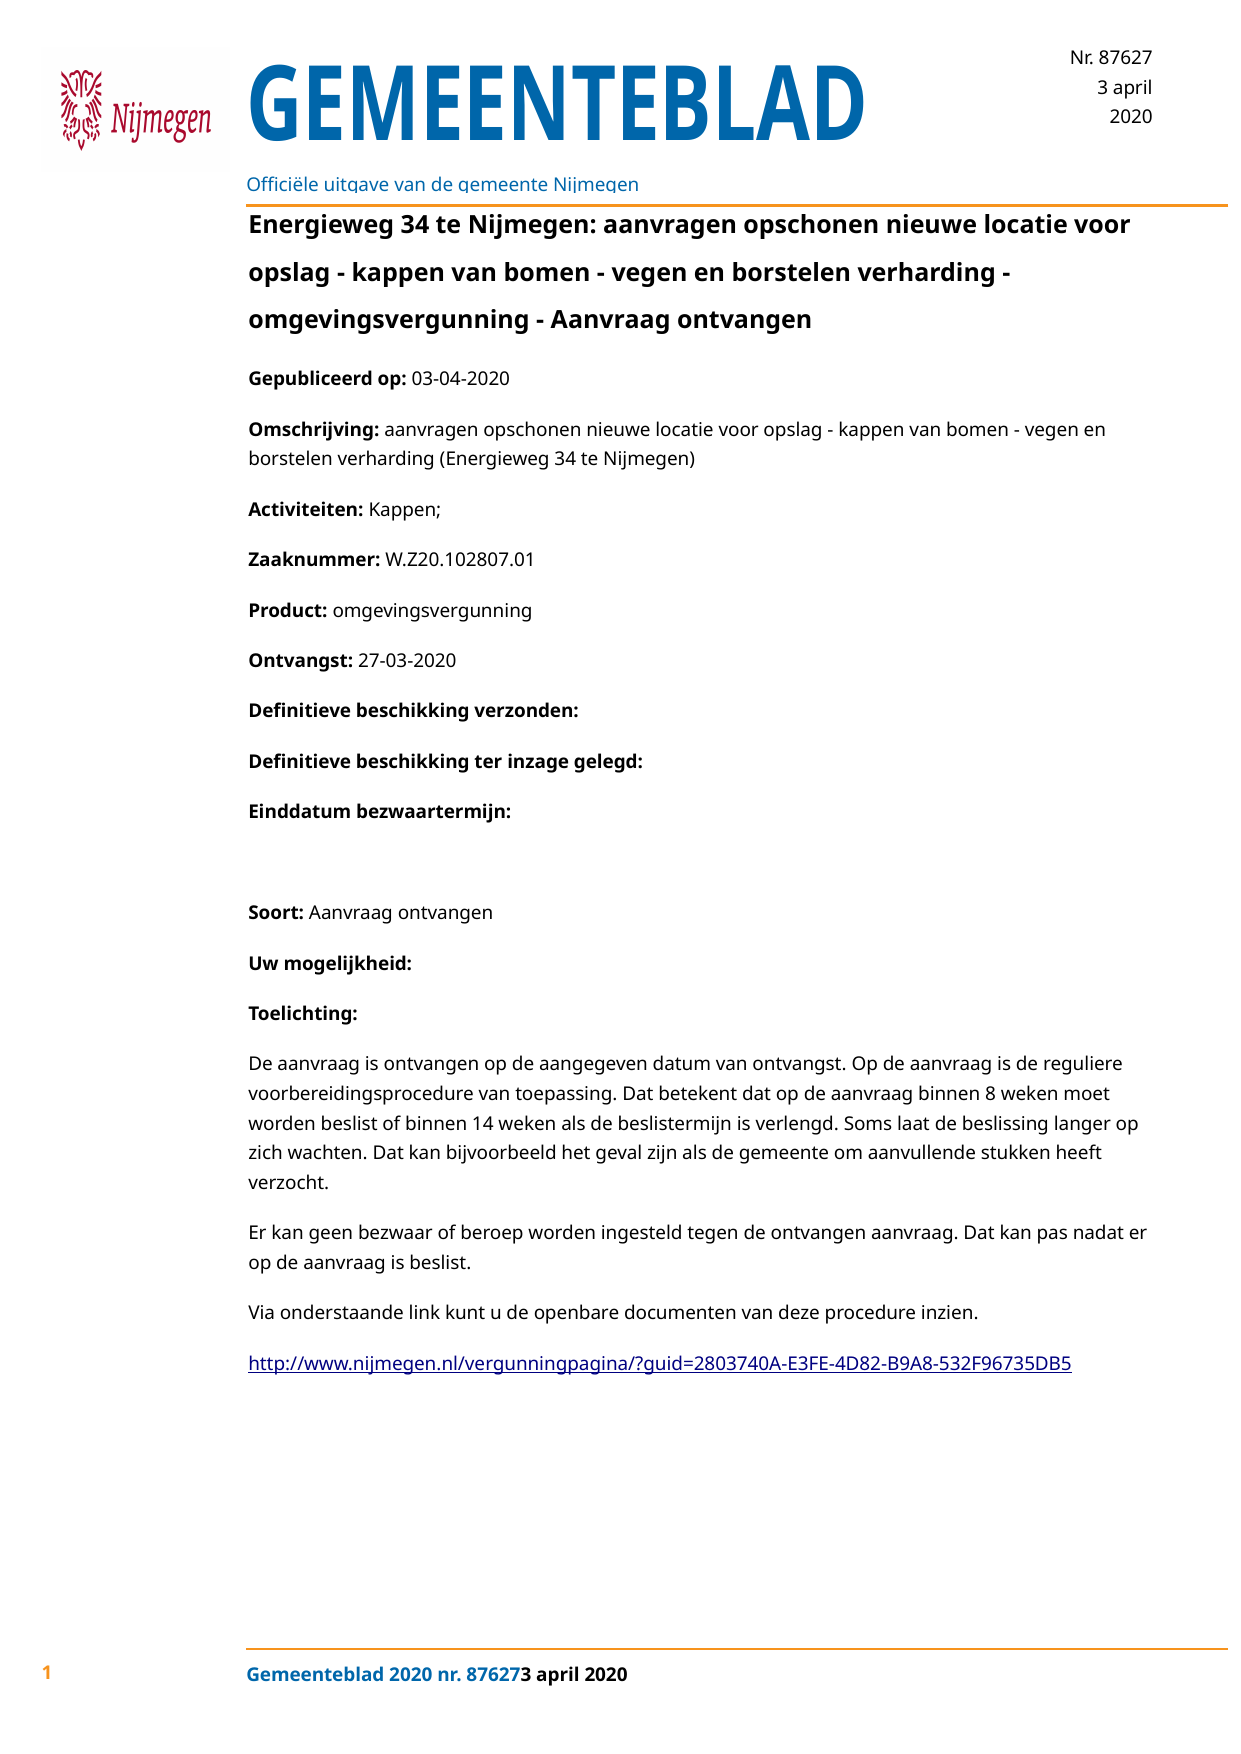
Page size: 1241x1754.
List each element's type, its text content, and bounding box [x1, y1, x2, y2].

text Soort: Aanvraag ontvangen [248, 899, 1152, 925]
text Via onderstaande link kunt u de openbare documenten van deze procedure inzien. [248, 1299, 1152, 1325]
text Ontvangst: 27-03-2020 [248, 647, 1152, 673]
text Activiteiten: Kappen; [248, 496, 1152, 522]
text http://www.nijmegen.nl/vergunningpagina/?guid=2803740A-E3FE-4D82-B9A8-532F96735DB5 [248, 1350, 1152, 1375]
text Einddatum bezwaartermijn: [248, 798, 1152, 824]
text Uw mogelijkheid: [248, 950, 1152, 975]
text Energieweg 34 te Nijmegen: aanvragen opschonen nieuwe locatie voor opslag - kappen van bomen - vegen en borstelen verharding - omgevingsvergunning - Aanvraag ontvangen [248, 207, 1152, 336]
text Zaaknummer: W.Z20.102807.01 [248, 546, 1152, 572]
text Definitieve beschikking ter inzage gelegd: [248, 748, 1152, 774]
text Omschrijving: aanvragen opschonen nieuwe locatie voor opslag - kappen van bomen - vegen en borstelen verharding (Energieweg 34 te Nijmegen) [248, 416, 1152, 471]
text De aanvraag is ontvangen op de aangegeven datum van ontvangst. Op de aanvraag is de reguliere voorbereidingsprocedure van toepassing. Dat betekent dat op de aanvraag binnen 8 weken moet worden beslist of binnen 14 weken als de beslistermijn is verlengd. Soms laat de beslissing langer op zich wachten. Dat kan bijvoorbeeld het geval zijn als de gemeente om aanvullende stukken heeft verzocht. [248, 1051, 1152, 1194]
text Toelichting: [248, 1000, 1152, 1026]
text Gepubliceerd op: 03-04-2020 [248, 366, 1152, 391]
text Er kan geen bezwaar of beroep worden ingesteld tegen de ontvangen aanvraag. Dat kan pas nadat er op de aanvraag is beslist. [248, 1219, 1152, 1274]
picture [41, 47, 231, 172]
text Product: omgevingsvergunning [248, 597, 1152, 622]
text Definitieve beschikking verzonden: [248, 698, 1152, 723]
